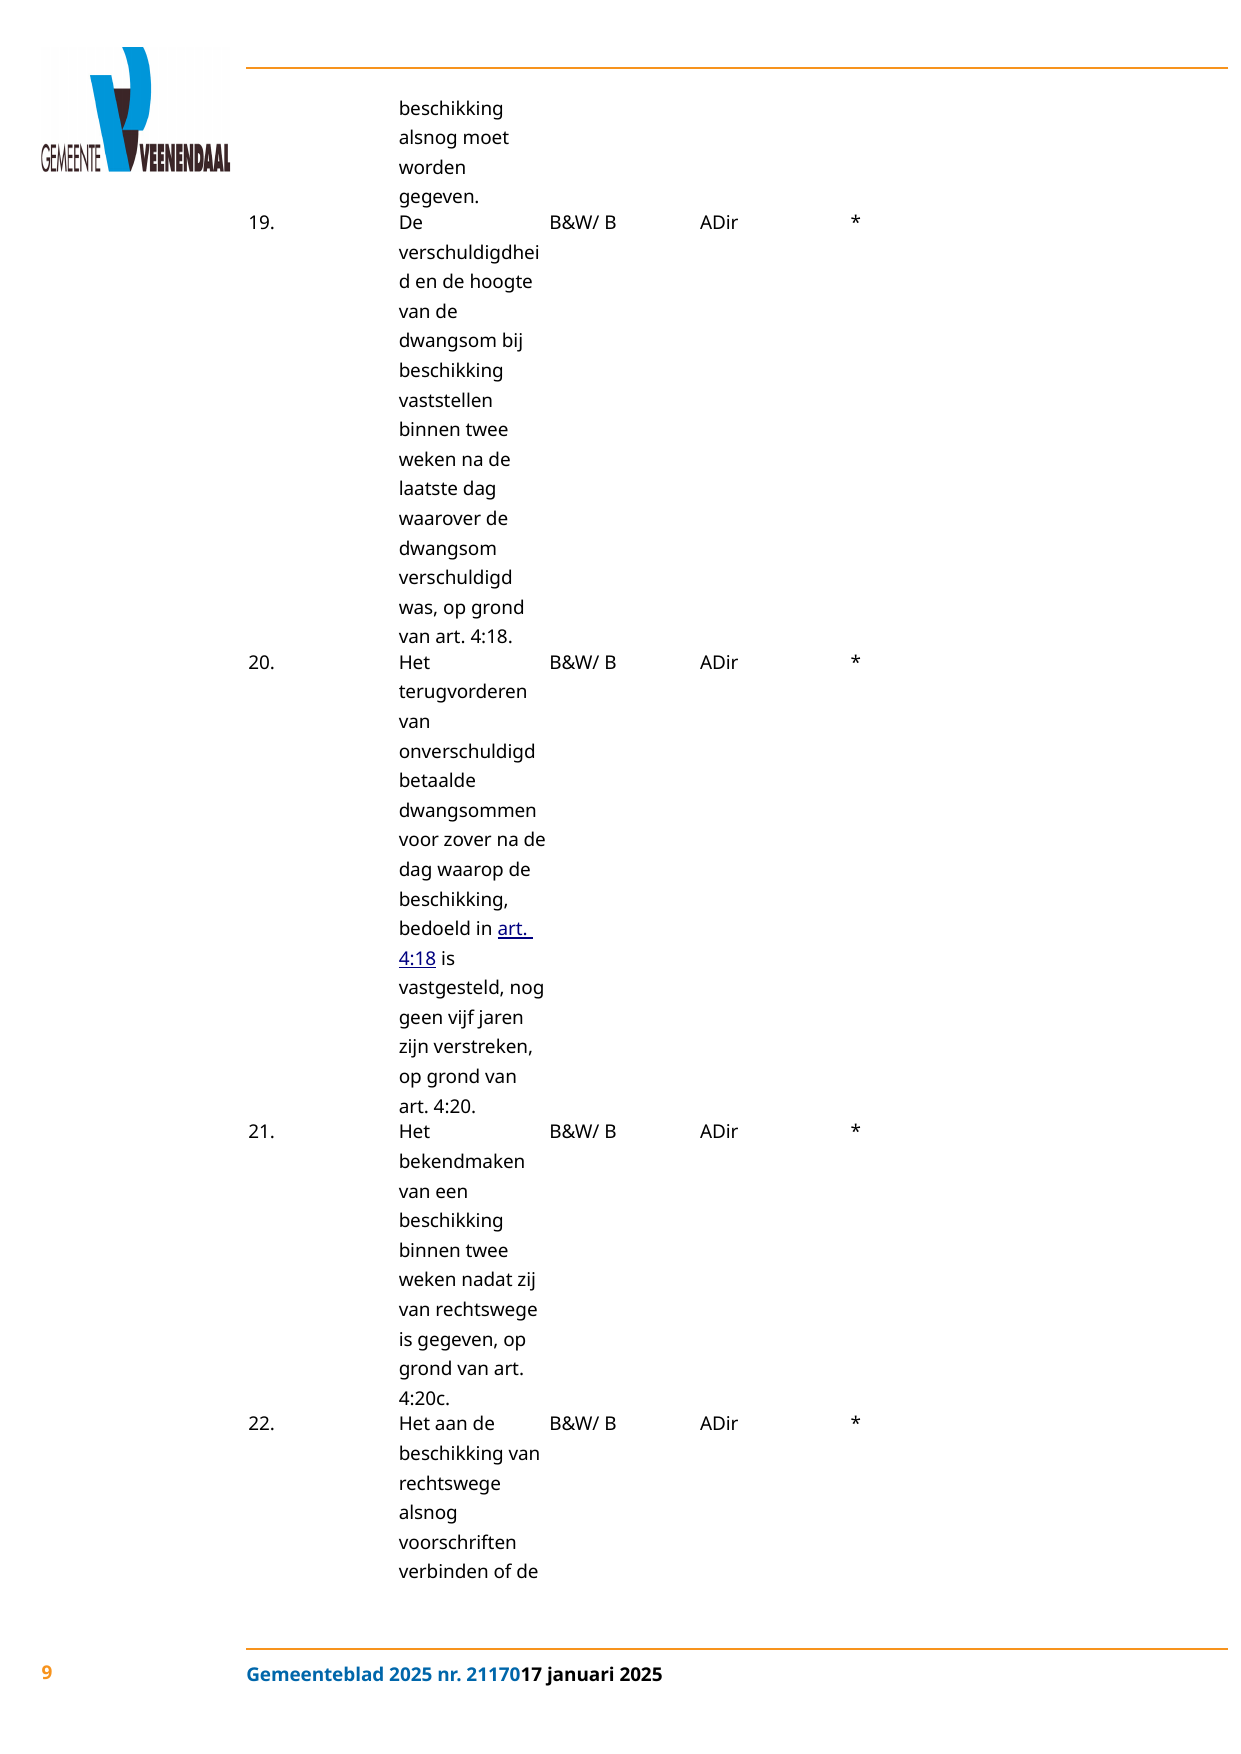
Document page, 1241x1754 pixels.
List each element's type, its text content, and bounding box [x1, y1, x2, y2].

table_cell [248, 209, 398, 649]
table_cell [850, 95, 1001, 209]
table_cell ADir [700, 209, 850, 649]
table_cell Het terugvorderen van onverschuldigd betaalde dwangsommen voor zover na de dag waarop de beschikking, bedoeld in art. 4:18 is vastgesteld, nog geen vijf jaren zijn verstreken, op grond van art. 4:20. [399, 649, 549, 1119]
table_cell [549, 95, 700, 209]
table_cell [248, 95, 398, 209]
picture [123, 47, 231, 172]
table_cell Het bekendmaken van een beschikking binnen twee weken nadat zij van rechtswege is gegeven, op grond van art. 4:20c. [399, 1119, 549, 1411]
table_cell [248, 1119, 398, 1411]
table_cell ADir [700, 649, 850, 1119]
table_cell * [850, 1411, 1001, 1584]
table_cell [248, 1411, 398, 1584]
table_cell [1001, 209, 1152, 649]
table_cell ADir [700, 1411, 850, 1584]
table_cell B&W/ B [549, 209, 700, 649]
table_cell beschikking alsnog moet worden gegeven. [399, 95, 549, 209]
table_cell De verschuldigdheid en de hoogte van de dwangsom bij beschikking vaststellen binnen twee weken na de laatste dag waarover de dwangsom verschuldigd was, op grond van art. 4:18. [399, 209, 549, 649]
table_cell [1001, 649, 1152, 1119]
table_cell B&W/ B [549, 1119, 700, 1411]
table_cell B&W/ B [549, 649, 700, 1119]
table_cell * [850, 649, 1001, 1119]
table_cell [1001, 1411, 1152, 1584]
table_cell B&W/ B [549, 1411, 700, 1584]
table_cell [700, 95, 850, 209]
table_cell [1001, 1119, 1152, 1411]
table_cell Het aan de beschikking van rechtswege alsnog voorschriften verbinden of de [399, 1411, 549, 1584]
table_cell * [850, 1119, 1001, 1411]
table_cell ADir [700, 1119, 850, 1411]
table_cell [1001, 95, 1152, 209]
table_cell * [850, 209, 1001, 649]
picture [41, 47, 130, 172]
table_cell [248, 649, 398, 1119]
